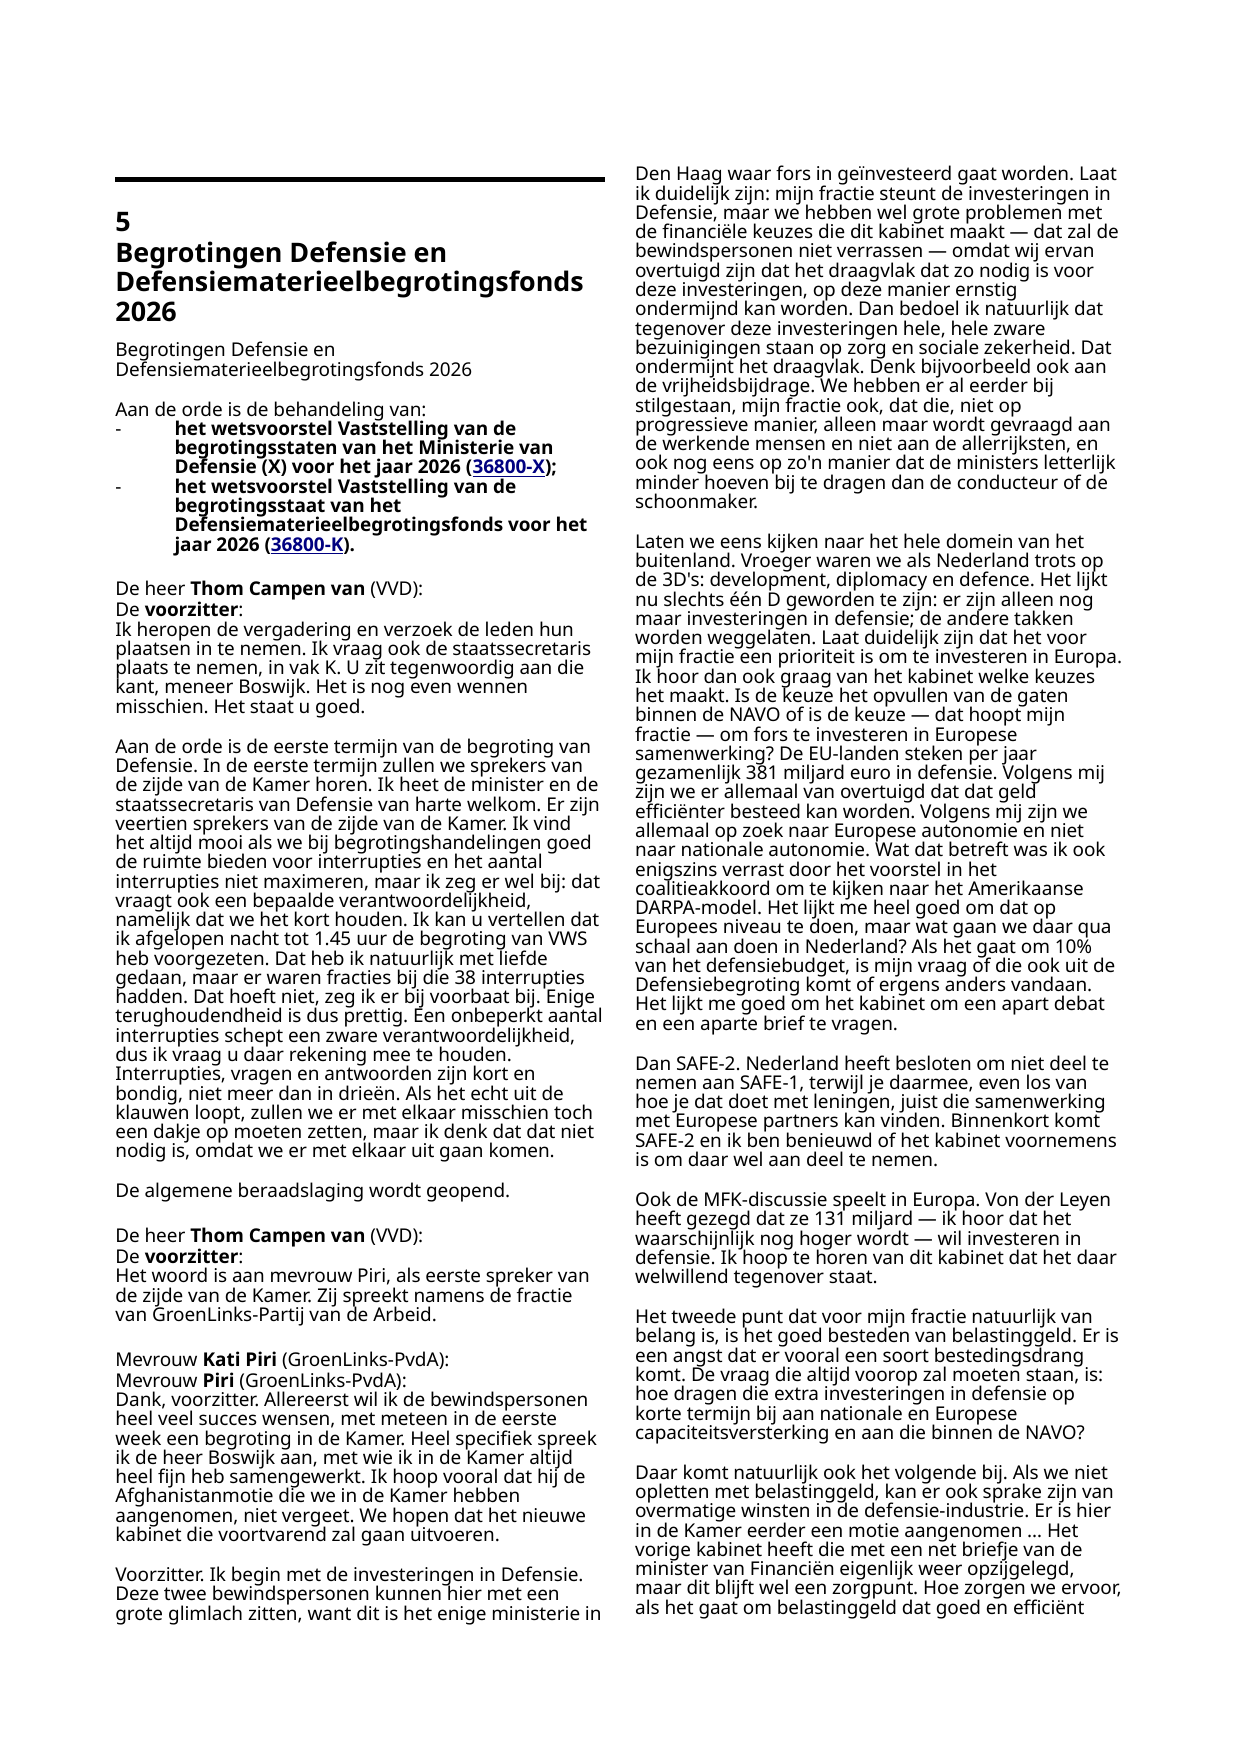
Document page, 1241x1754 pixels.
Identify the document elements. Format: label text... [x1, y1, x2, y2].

text Den Haag waar fors in geïnvesteerd gaat worden. Laat ik duidelijk zijn: mijn fractie steunt de investeringen in Defensie, maar we hebben wel grote problemen met de financiële keuzes die dit kabinet maakt — dat zal de bewindspersonen niet verrassen — omdat wij ervan overtuigd zijn dat het draagvlak dat zo nodig is voor deze investeringen, op deze manier ernstig ondermijnd kan worden. Dan bedoel ik natuurlijk dat tegenover deze investeringen hele, hele zware bezuinigingen staan op zorg en sociale zekerheid. Dat ondermijnt het draagvlak. Denk bijvoorbeeld ook aan de vrijheidsbijdrage. We hebben er al eerder bij stilgestaan, mijn fractie ook, dat die, niet op progressieve manier, alleen maar wordt gevraagd aan de werkende mensen en niet aan de allerrijksten, en ook nog eens op zo'n manier dat de ministers letterlijk minder hoeven bij te dragen dan de conducteur of de schoonmaker. [635, 165, 1125, 512]
text Dank, voorzitter. Allereerst wil ik de bewindspersonen heel veel succes wensen, met meteen in de eerste week een begroting in de Kamer. Heel specifiek spreek ik de heer Boswijk aan, met wie ik in de Kamer altijd heel fijn heb samengewerkt. Ik hoop vooral dat hij de Afghanistanmotie die we in de Kamer hebben aangenomen, niet vergeet. We hopen dat het nieuwe kabinet die voortvarend zal gaan uitvoeren. [115, 1391, 605, 1545]
list het wetsvoorstel Vaststelling van de begrotingsstaten van het Ministerie van Defensie (X) voor het jaar 2026 (36800-X); [115, 420, 605, 478]
text Het woord is aan mevrouw Piri, als eerste spreker van de zijde van de Kamer. Zij spreekt namens de fractie van GroenLinks-Partij van de Arbeid. [115, 1267, 605, 1325]
text Mevrouw Kati Piri (GroenLinks-PvdA): [115, 1346, 605, 1372]
text De algemene beraadslaging wordt geopend. [115, 1182, 605, 1202]
text De voorzitter: [115, 1248, 605, 1267]
text Het tweede punt dat voor mijn fractie natuurlijk van belang is, is het goed besteden van belastinggeld. Er is een angst dat er vooral een soort bestedingsdrang komt. De vraag die altijd voorop zal moeten staan, is: hoe dragen die extra investeringen in defensie op korte termijn bij aan nationale en Europese capaciteitsversterking en aan die binnen de NAVO? [635, 1308, 1125, 1443]
text Begrotingen Defensie en Defensiematerieelbegrotingsfonds 2026 [115, 341, 605, 380]
text Dan SAFE-2. Nederland heeft besloten om niet deel te nemen aan SAFE-1, terwijl je daarmee, even los van hoe je dat doet met leningen, juist die samenwerking met Europese partners kan vinden. Binnenkort komt SAFE-2 en ik ben benieuwd of het kabinet voornemens is om daar wel aan deel te nemen. [635, 1055, 1125, 1170]
text Aan de orde is de eerste termijn van de begroting van Defensie. In de eerste termijn zullen we sprekers van de zijde van de Kamer horen. Ik heet de minister en de staatssecretaris van Defensie van harte welkom. Er zijn veertien sprekers van de zijde van de Kamer. Ik vind het altijd mooi als we bij begrotingshandelingen goed de ruimte bieden voor interrupties en het aantal interrupties niet maximeren, maar ik zeg er wel bij: dat vraagt ook een bepaalde verantwoordelijkheid, namelijk dat we het kort houden. Ik kan u vertellen dat ik afgelopen nacht tot 1.45 uur de begroting van VWS heb voorgezeten. Dat heb ik natuurlijk met liefde gedaan, maar er waren fracties bij die 38 interrupties hadden. Dat hoeft niet, zeg ik er bij voorbaat bij. Enige terughoudendheid is dus prettig. Een onbeperkt aantal interrupties schept een zware verantwoordelijkheid, dus ik vraag u daar rekening mee te houden. Interrupties, vragen en antwoorden zijn kort en bondig, niet meer dan in drieën. Als het echt uit de klauwen loopt, zullen we er met elkaar misschien toch een dakje op moeten zetten, maar ik denk dat dat niet nodig is, omdat we er met elkaar uit gaan komen. [115, 738, 605, 1162]
text Laten we eens kijken naar het hele domein van het buitenland. Vroeger waren we als Nederland trots op de 3D's: development, diplomacy en defence. Het lijkt nu slechts één D geworden te zijn: er zijn alleen nog maar investeringen in defensie; de andere takken worden weggelaten. Laat duidelijk zijn dat het voor mijn fractie een prioriteit is om te investeren in Europa. Ik hoor dan ook graag van het kabinet welke keuzes het maakt. Is de keuze het opvullen van de gaten binnen de NAVO of is de keuze — dat hoopt mijn fractie — om fors te investeren in Europese samenwerking? De EU-landen steken per jaar gezamenlijk 381 miljard euro in defensie. Volgens mij zijn we er allemaal van overtuigd dat dat geld efficiënter besteed kan worden. Volgens mij zijn we allemaal op zoek naar Europese autonomie en niet naar nationale autonomie. Wat dat betreft was ik ook enigszins verrast door het voorstel in het coalitieakkoord om te kijken naar het Amerikaanse DARPA-model. Het lijkt me heel goed om dat op Europees niveau te doen, maar wat gaan we daar qua schaal aan doen in Nederland? Als het gaat om 10% van het defensiebudget, is mijn vraag of die ook uit de Defensiebegroting komt of ergens anders vandaan. Het lijkt me goed om het kabinet om een apart debat en een aparte brief te vragen. [635, 533, 1125, 1034]
text Ik heropen de vergadering en verzoek de leden hun plaatsen in te nemen. Ik vraag ook de staatssecretaris plaats te nemen, in vak K. U zit tegenwoordig aan die kant, meneer Boswijk. Het is nog even wennen misschien. Het staat u goed. [115, 621, 605, 717]
text Aan de orde is de behandeling van: [115, 401, 605, 420]
text 5 [115, 203, 605, 239]
list het wetsvoorstel Vaststelling van de begrotingsstaat van het Defensiematerieelbegrotingsfonds voor het jaar 2026 (36800-K). [115, 478, 605, 555]
text De voorzitter: [115, 601, 605, 621]
text De heer Thom Campen van (VVD): [115, 1222, 605, 1248]
text Daar komt natuurlijk ook het volgende bij. Als we niet opletten met belastinggeld, kan er ook sprake zijn van overmatige winsten in de defensie-industrie. Er is hier in de Kamer eerder een motie aangenomen … Het vorige kabinet heeft die met een net briefje van de minister van Financiën eigenlijk weer opzijgelegd, maar dit blijft wel een zorgpunt. Hoe zorgen we ervoor, als het gaat om belastinggeld dat goed en efficiënt [635, 1464, 1125, 1618]
text Ook de MFK-discussie speelt in Europa. Von der Leyen heeft gezegd dat ze 131 miljard — ik hoor dat het waarschijnlijk nog hoger wordt — wil investeren in defensie. Ik hoop te horen van dit kabinet dat het daar welwillend tegenover staat. [635, 1191, 1125, 1287]
text Mevrouw Piri (GroenLinks-PvdA): [115, 1372, 605, 1391]
text Voorzitter. Ik begin met de investeringen in Defensie. Deze twee bewindspersonen kunnen hier met een grote glimlach zitten, want dit is het enige ministerie in [115, 1566, 605, 1624]
text Begrotingen Defensie en Defensiematerieelbegrotingsfonds 2026 [115, 239, 605, 341]
text De heer Thom Campen van (VVD): [115, 576, 605, 601]
